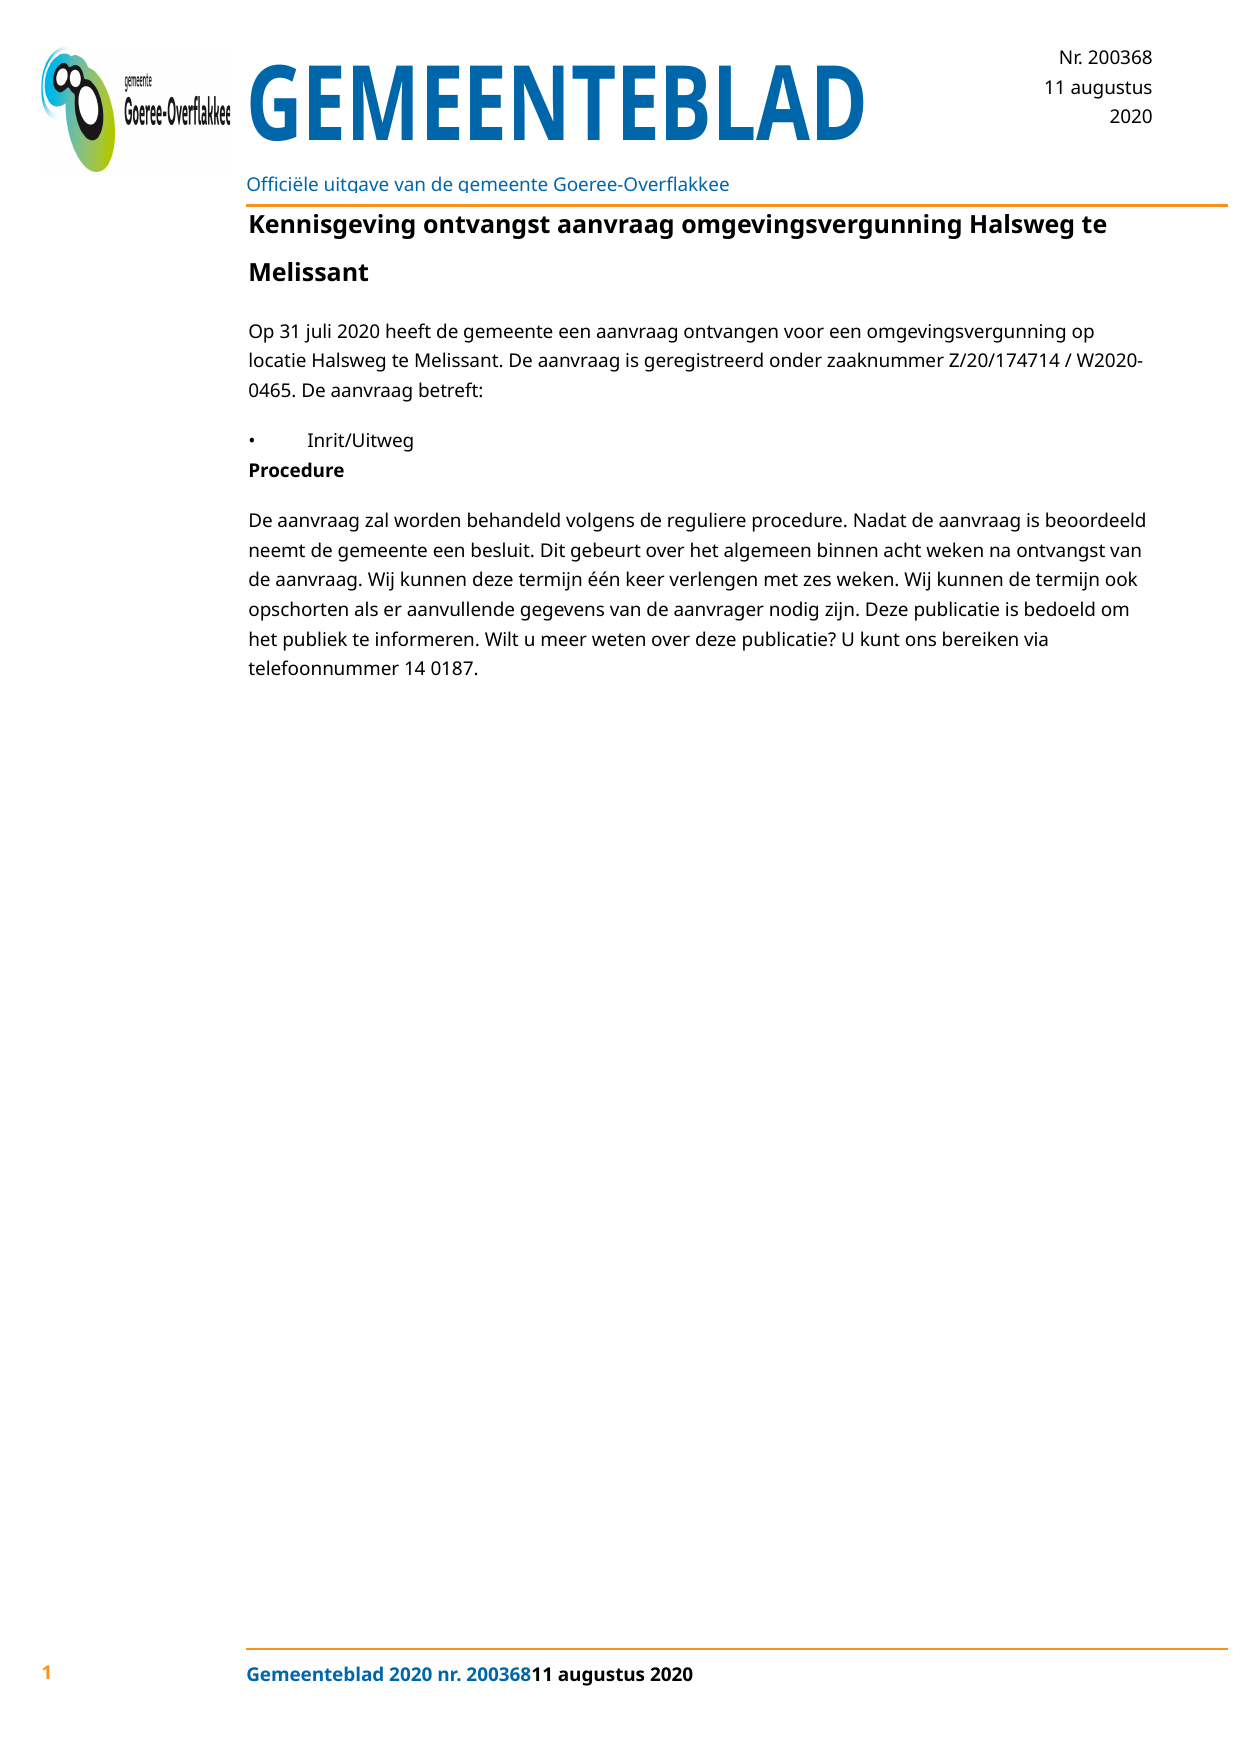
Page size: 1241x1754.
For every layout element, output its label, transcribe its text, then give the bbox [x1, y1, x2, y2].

text Procedure [248, 457, 1152, 483]
list Inrit/Uitweg [248, 427, 1152, 453]
text Kennisgeving ontvangst aanvraag omgevingsvergunning Halsweg te Melissant [248, 207, 1152, 288]
picture [41, 47, 231, 172]
text De aanvraag zal worden behandeld volgens de reguliere procedure. Nadat de aanvraag is beoordeeld neemt de gemeente een besluit. Dit gebeurt over het algemeen binnen acht weken na ontvangst van de aanvraag. Wij kunnen deze termijn één keer verlengen met zes weken. Wij kunnen de termijn ook opschorten als er aanvullende gegevens van de aanvrager nodig zijn. Deze publicatie is bedoeld om het publiek te informeren. Wilt u meer weten over deze publicatie? U kunt ons bereiken via telefoonnummer 14 0187. [248, 507, 1152, 681]
text Op 31 juli 2020 heeft de gemeente een aanvraag ontvangen voor een omgevingsvergunning op locatie Halsweg te Melissant. De aanvraag is geregistreerd onder zaaknummer Z/20/174714 / W2020-0465. De aanvraag betreft: [248, 318, 1152, 403]
